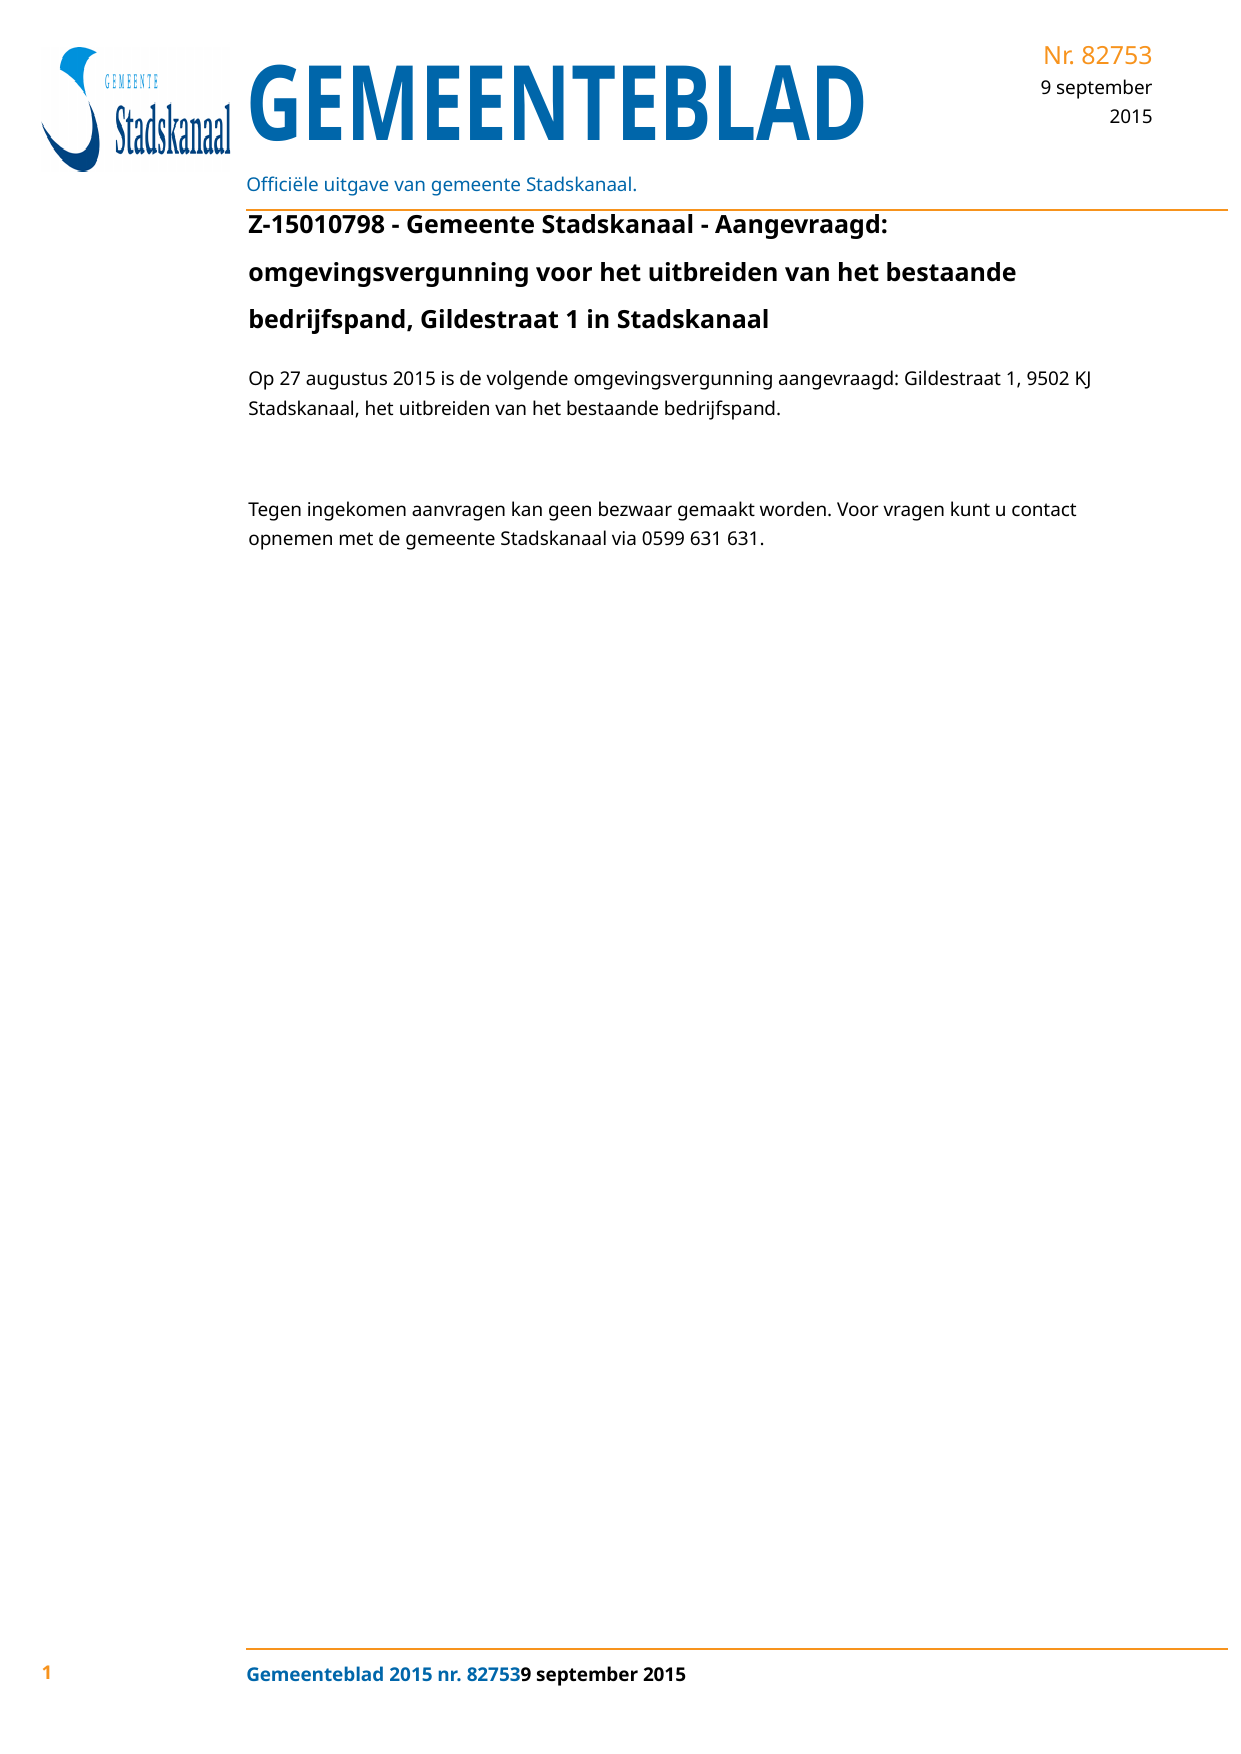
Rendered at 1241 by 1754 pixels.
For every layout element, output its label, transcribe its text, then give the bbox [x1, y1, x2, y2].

text Z-15010798 - Gemeente Stadskanaal - Aangevraagd: omgevingsvergunning voor het uitbreiden van het bestaande bedrijfspand, Gildestraat 1 in Stadskanaal [248, 211, 1152, 336]
text Op 27 augustus 2015 is de volgende omgevingsvergunning aangevraagd: Gildestraat 1, 9502 KJ Stadskanaal, het uitbreiden van het bestaande bedrijfspand. [248, 366, 1152, 421]
picture [41, 47, 231, 172]
text Tegen ingekomen aanvragen kan geen bezwaar gemaakt worden. Voor vragen kunt u contact opnemen met de gemeente Stadskanaal via 0599 631 631. [248, 496, 1152, 551]
